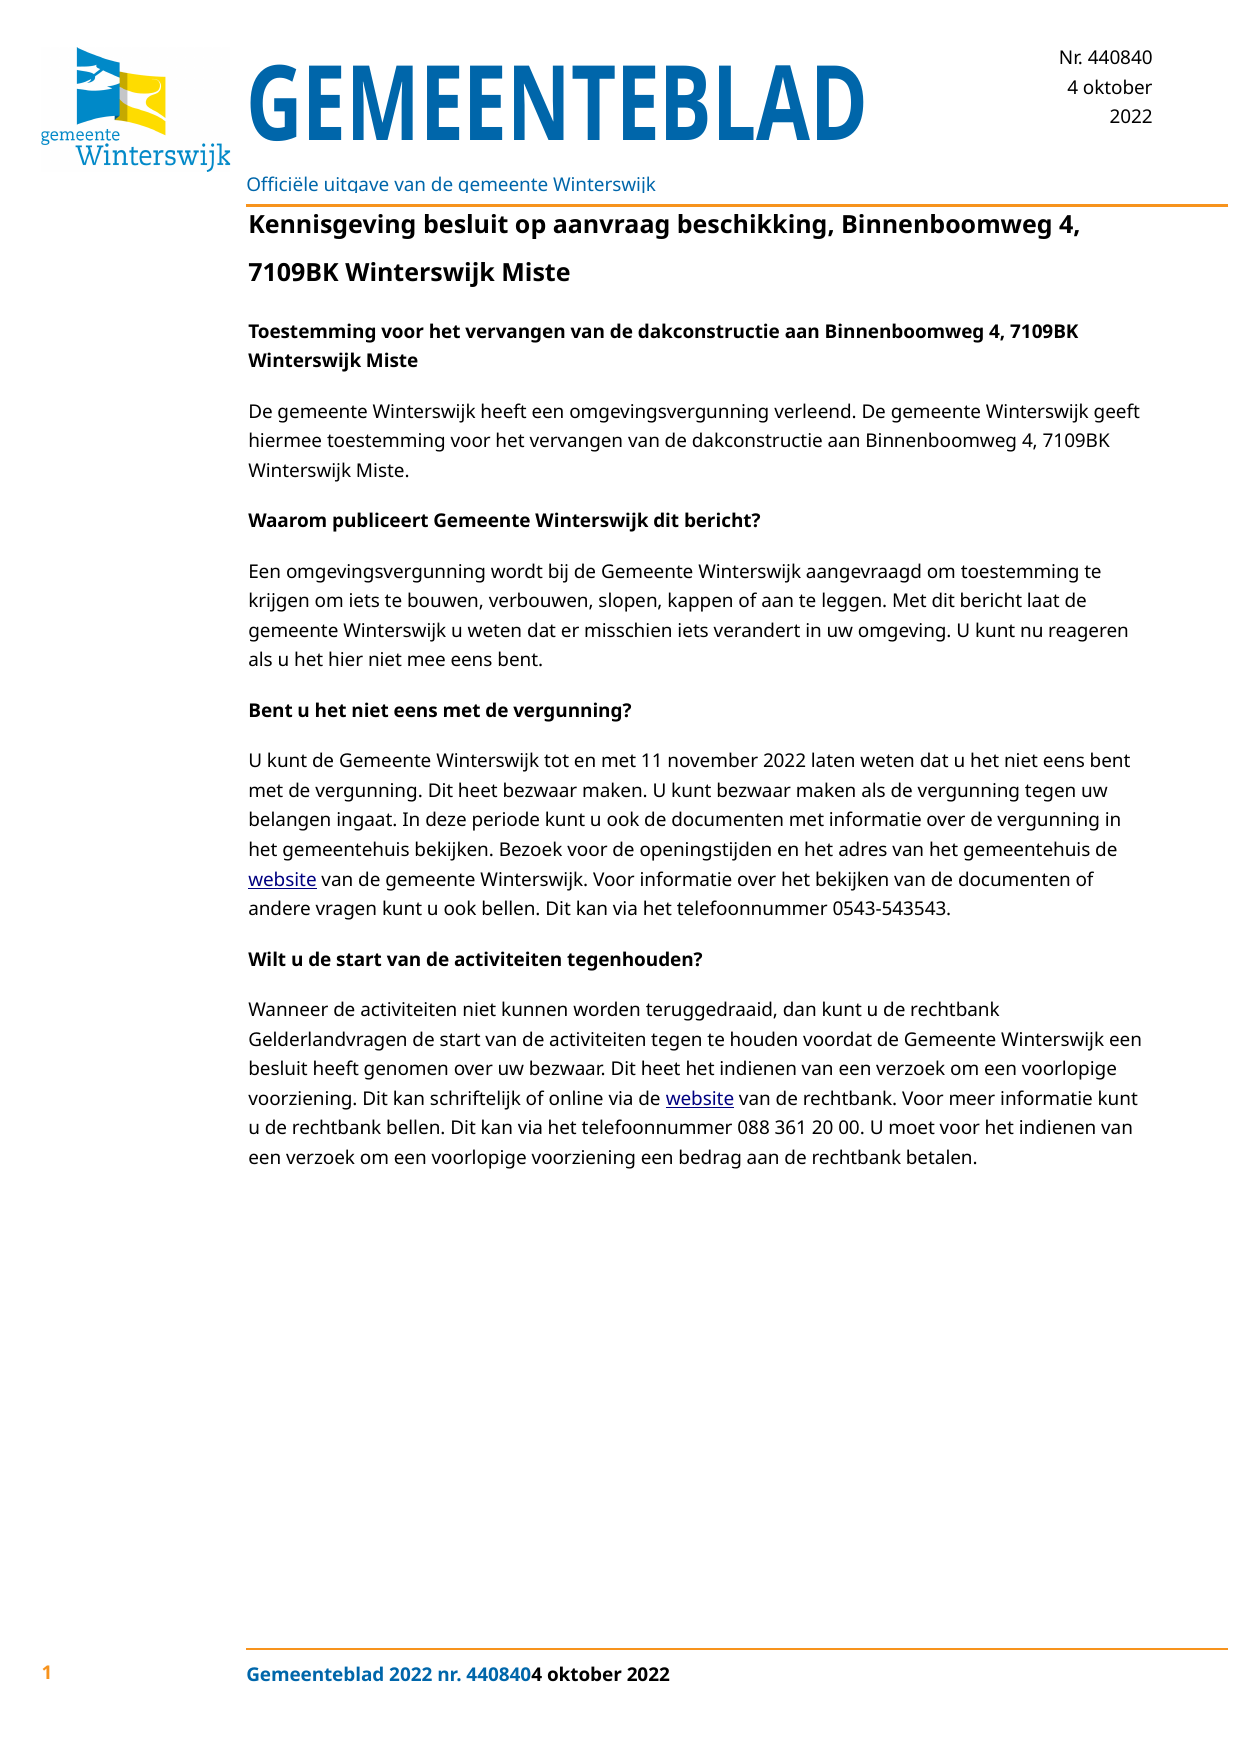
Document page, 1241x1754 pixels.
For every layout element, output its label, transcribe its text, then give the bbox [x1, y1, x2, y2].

picture [41, 47, 231, 172]
text Waarom publiceert Gemeente Winterswijk dit bericht? [248, 507, 1152, 533]
text Wilt u de start van de activiteiten tegenhouden? [248, 946, 1152, 972]
picture [225, 153, 231, 162]
text Wanneer de activiteiten niet kunnen worden teruggedraaid, dan kunt u de rechtbank Gelderlandvragen de start van de activiteiten tegen te houden voordat de Gemeente Winterswijk een besluit heeft genomen over uw bezwaar. Dit heet het indienen van een verzoek om een voorlopige voorziening. Dit kan schriftelijk of online via de website van de rechtbank. Voor meer informatie kunt u de rechtbank bellen. Dit kan via het telefoonnummer 088 361 20 00. U moet voor het indienen van een verzoek om een voorlopige voorziening een bedrag aan de rechtbank betalen. [248, 996, 1152, 1170]
text U kunt de Gemeente Winterswijk tot en met 11 november 2022 laten weten dat u het niet eens bent met de vergunning. Dit heet bezwaar maken. U kunt bezwaar maken als de vergunning tegen uw belangen ingaat. In deze periode kunt u ook de documenten met informatie over de vergunning in het gemeentehuis bekijken. Bezoek voor de openingstijden en het adres van het gemeentehuis de website van de gemeente Winterswijk. Voor informatie over het bekijken van de documenten of andere vragen kunt u ook bellen. Dit kan via het telefoonnummer 0543-543543. [248, 747, 1152, 921]
text Toestemming voor het vervangen van de dakconstructie aan Binnenboomweg 4, 7109BK Winterswijk Miste [248, 318, 1152, 373]
text De gemeente Winterswijk heeft een omgevingsvergunning verleend. De gemeente Winterswijk geeft hiermee toestemming voor het vervangen van de dakconstructie aan Binnenboomweg 4, 7109BK Winterswijk Miste. [248, 398, 1152, 483]
text Kennisgeving besluit op aanvraag beschikking, Binnenboomweg 4, 7109BK Winterswijk Miste [248, 207, 1152, 288]
text Bent u het niet eens met de vergunning? [248, 697, 1152, 723]
text Een omgevingsvergunning wordt bij de Gemeente Winterswijk aangevraagd om toestemming te krijgen om iets te bouwen, verbouwen, slopen, kappen of aan te leggen. Met dit bericht laat de gemeente Winterswijk u weten dat er misschien iets verandert in uw omgeving. U kunt nu reageren als u het hier niet mee eens bent. [248, 558, 1152, 672]
